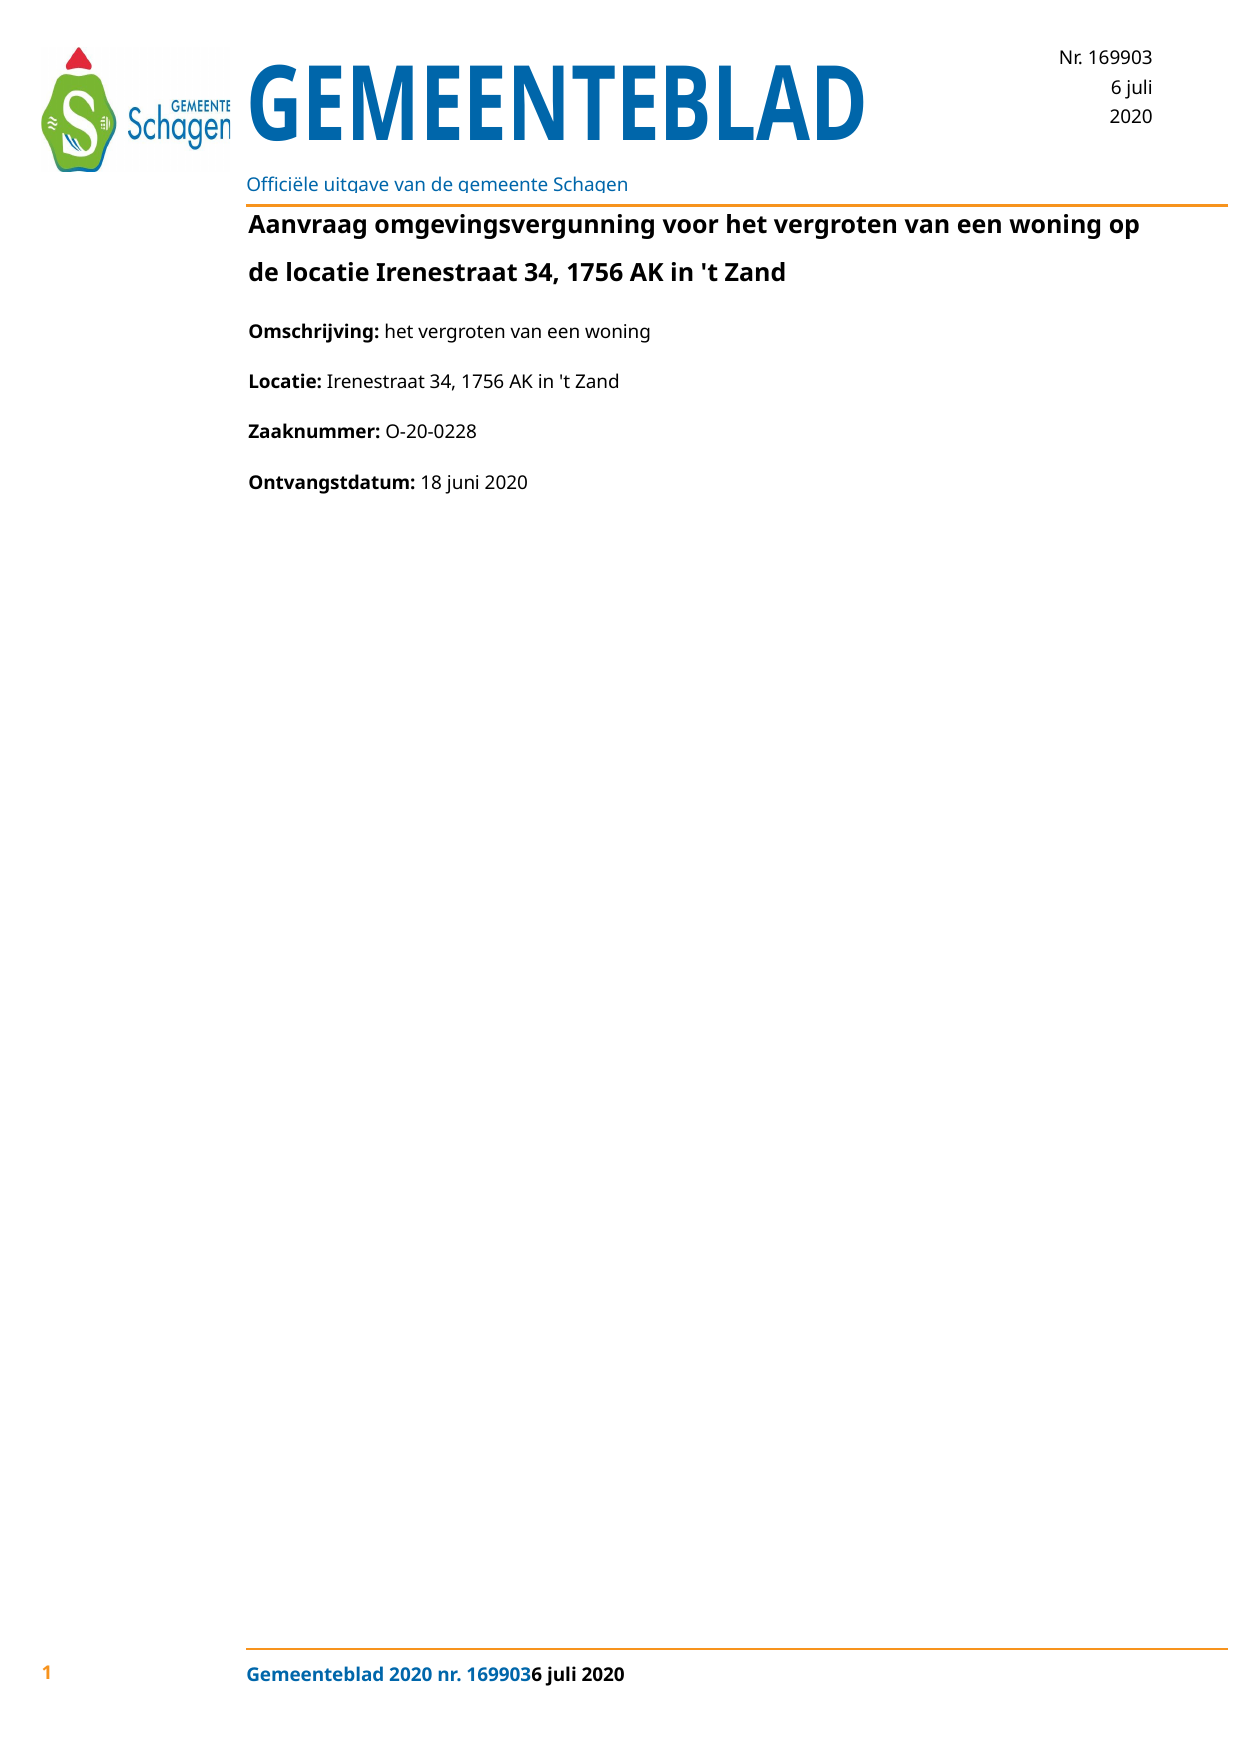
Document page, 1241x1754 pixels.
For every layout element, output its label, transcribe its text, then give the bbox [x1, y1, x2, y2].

picture [41, 47, 231, 172]
text Zaaknummer: O-20-0228 [248, 419, 1152, 444]
text Ontvangstdatum: 18 juni 2020 [248, 469, 1152, 495]
text Omschrijving: het vergroten van een woning [248, 318, 1152, 344]
text Aanvraag omgevingsvergunning voor het vergroten van een woning op de locatie Irenestraat 34, 1756 AK in 't Zand [248, 207, 1152, 288]
text Locatie: Irenestraat 34, 1756 AK in 't Zand [248, 368, 1152, 394]
